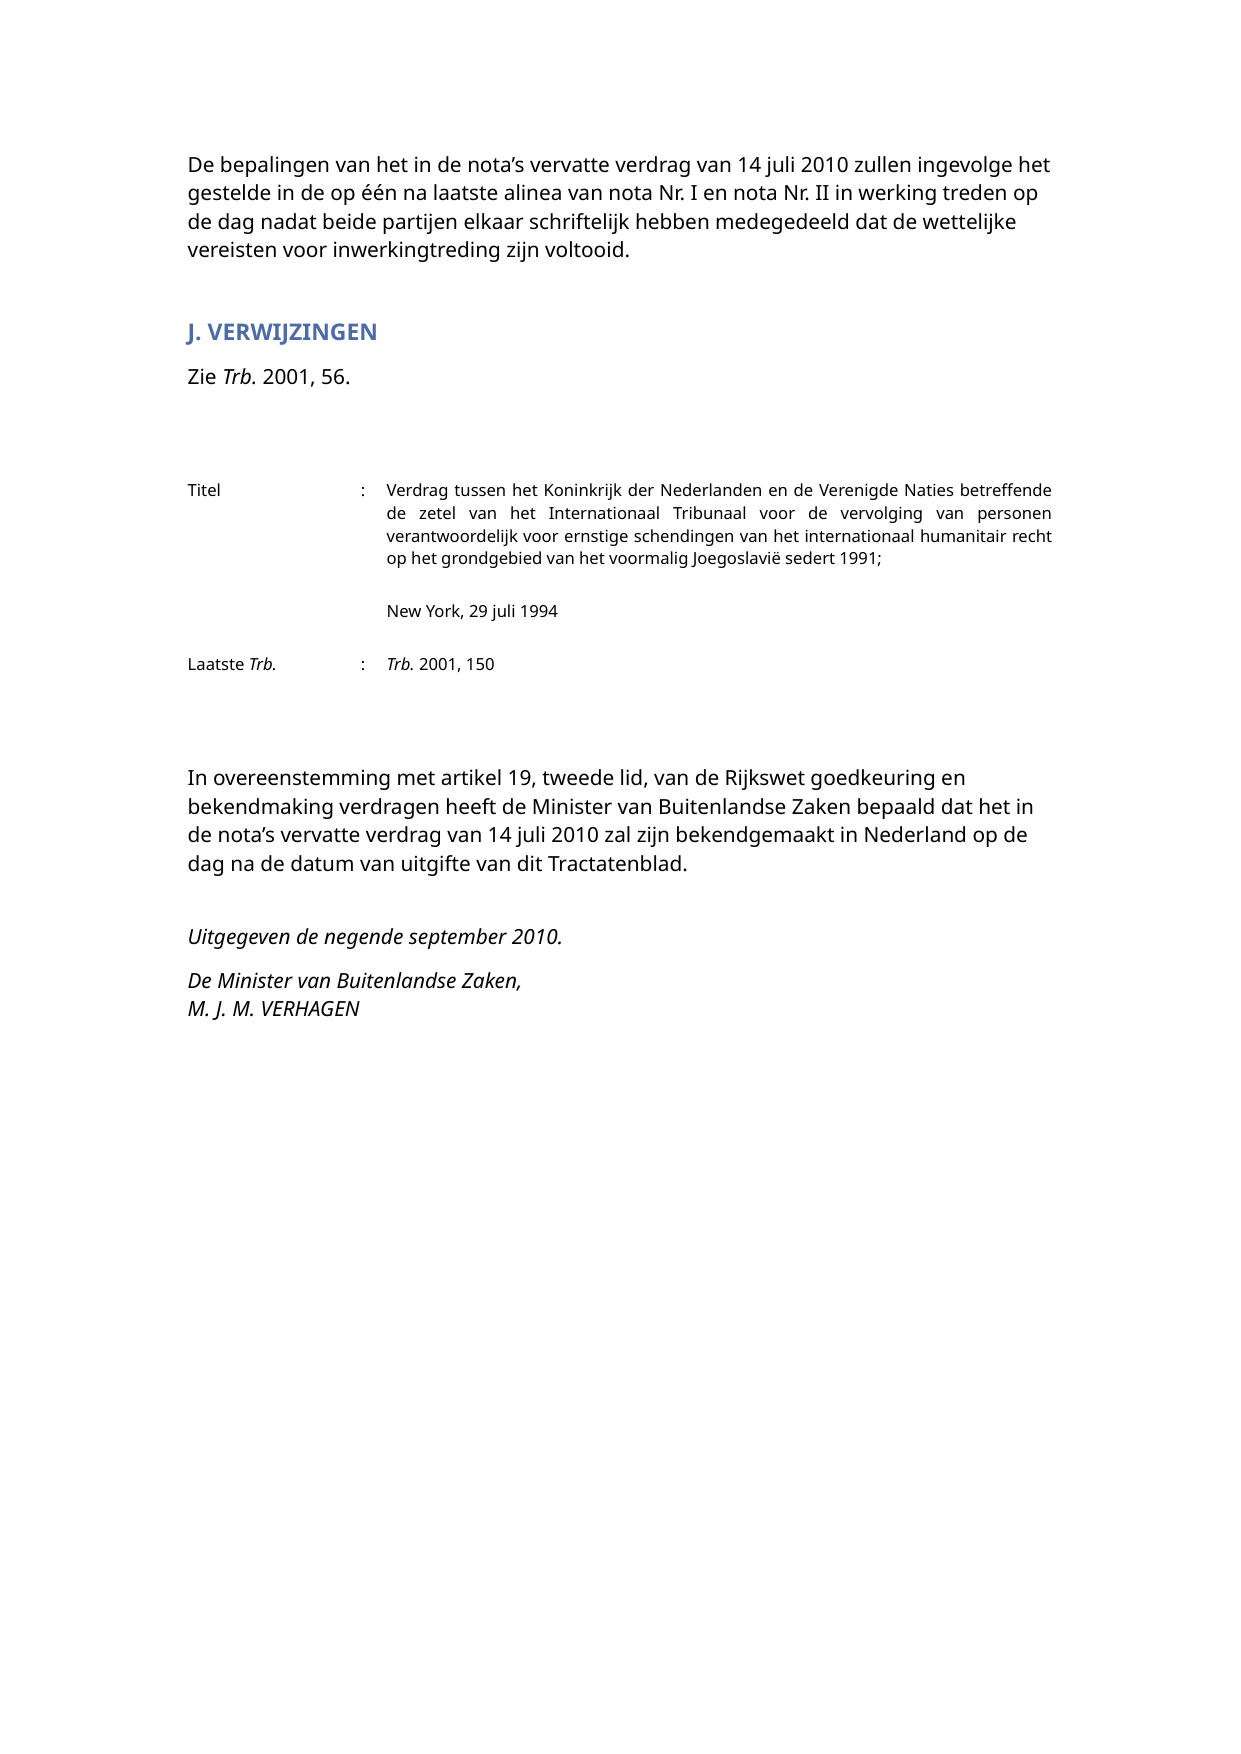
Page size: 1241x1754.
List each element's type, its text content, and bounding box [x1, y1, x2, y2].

text Zie Trb. 2001, 56. [187, 362, 1053, 391]
table_header : [361, 479, 386, 652]
text De Minister van Buitenlandse Zaken, [187, 966, 1053, 994]
table_cell Laatste Trb. [188, 653, 361, 705]
text Uitgegeven de negende september 2010. [187, 922, 1053, 951]
table_cell Trb. 2001, 150 [386, 653, 1053, 705]
table_header Titel [188, 479, 361, 652]
table_cell : [361, 653, 386, 705]
text De bepalingen van het in de nota’s vervatte verdrag van 14 juli 2010 zullen ingevolge het gestelde in de op één na laatste alinea van nota Nr. I en nota Nr. II in werking treden op de dag nadat beide partijen elkaar schriftelijk hebben medegedeeld dat de wettelijke vereisten voor inwerkingtreding zijn voltooid. [187, 150, 1053, 264]
text In overeenstemming met artikel 19, tweede lid, van de Rijkswet goedkeuring en bekendmaking verdragen heeft de Minister van Buitenlandse Zaken bepaald dat het in de nota’s vervatte verdrag van 14 juli 2010 zal zijn bekendgemaakt in Nederland op de dag na de datum van uitgifte van dit Tractatenblad. [187, 763, 1053, 877]
subtitle J. VERWIJZINGEN [187, 316, 1053, 347]
text M. J. M. VERHAGEN [187, 994, 1053, 1023]
table_header Verdrag tussen het Koninkrijk der Nederlanden en de Verenigde Naties betreffende de zetel van het Internationaal Tribunaal voor de vervolging van personen verantwoordelijk voor ernstige schendingen van het internationaal humanitair recht op het grondgebied van het voormalig Joegoslavië sedert 1991; New York, 29 juli 1994 [386, 479, 1053, 652]
